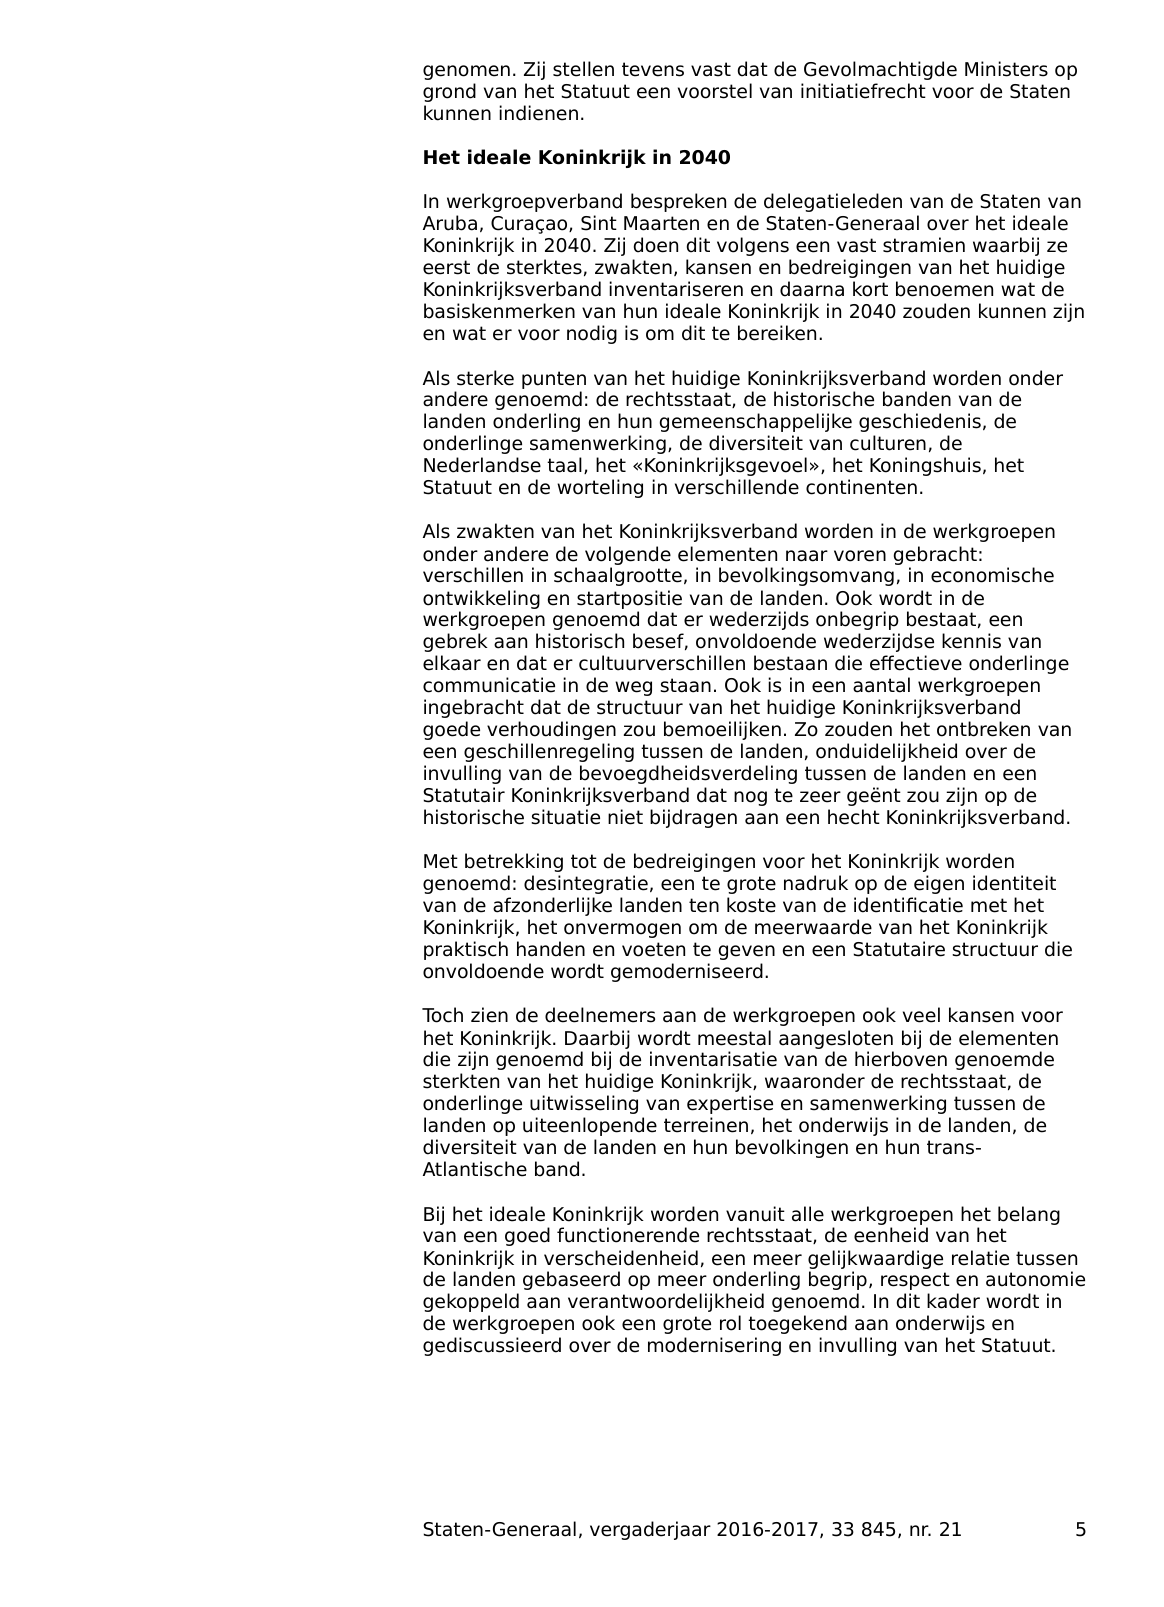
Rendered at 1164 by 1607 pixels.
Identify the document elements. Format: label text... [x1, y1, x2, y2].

text Met betrekking tot de bedreigingen voor het Koninkrijk worden genoemd: desintegratie, een te grote nadruk op de eigen identiteit van de afzonderlijke landen ten koste van de identificatie met het Koninkrijk, het onvermogen om de meerwaarde van het Koninkrijk praktisch handen en voeten te geven en een Statutaire structuur die onvoldoende wordt gemoderniseerd. [422, 851, 1087, 983]
subtitle Het ideale Koninkrijk in 2040 [422, 147, 1087, 169]
text Bij het ideale Koninkrijk worden vanuit alle werkgroepen het belang van een goed functionerende rechtsstaat, de eenheid van het Koninkrijk in verscheidenheid, een meer gelijkwaardige relatie tussen de landen gebaseerd op meer onderling begrip, respect en autonomie gekoppeld aan verantwoordelijkheid genoemd. In dit kader wordt in de werkgroepen ook een grote rol toegekend aan onderwijs en gediscussieerd over de modernisering en invulling van het Statuut. [422, 1203, 1087, 1357]
text In werkgroepverband bespreken de delegatieleden van de Staten van Aruba, Curaçao, Sint Maarten en de Staten-Generaal over het ideale Koninkrijk in 2040. Zij doen dit volgens een vast stramien waarbij ze eerst de sterktes, zwakten, kansen en bedreigingen van het huidige Koninkrijksverband inventariseren en daarna kort benoemen wat de basiskenmerken van hun ideale Koninkrijk in 2040 zouden kunnen zijn en wat er voor nodig is om dit te bereiken. [422, 191, 1087, 345]
text Toch zien de deelnemers aan de werkgroepen ook veel kansen voor het Koninkrijk. Daarbij wordt meestal aangesloten bij de elementen die zijn genoemd bij de inventarisatie van de hierboven genoemde sterkten van het huidige Koninkrijk, waaronder de rechtsstaat, de onderlinge uitwisseling van expertise en samenwerking tussen de landen op uiteenlopende terreinen, het onderwijs in de landen, de diversiteit van de landen en hun bevolkingen en hun trans-Atlantische band. [422, 1005, 1087, 1181]
text genomen. Zij stellen tevens vast dat de Gevolmachtigde Ministers op grond van het Statuut een voorstel van initiatiefrecht voor de Staten kunnen indienen. [422, 59, 1087, 125]
text Als sterke punten van het huidige Koninkrijksverband worden onder andere genoemd: de rechtsstaat, de historische banden van de landen onderling en hun gemeenschappelijke geschiedenis, de onderlinge samenwerking, de diversiteit van culturen, de Nederlandse taal, het «Koninkrijksgevoel», het Koningshuis, het Statuut en de worteling in verschillende continenten. [422, 367, 1087, 499]
text Als zwakten van het Koninkrijksverband worden in de werkgroepen onder andere de volgende elementen naar voren gebracht: verschillen in schaalgrootte, in bevolkingsomvang, in economische ontwikkeling en startpositie van de landen. Ook wordt in de werkgroepen genoemd dat er wederzijds onbegrip bestaat, een gebrek aan historisch besef, onvoldoende wederzijdse kennis van elkaar en dat er cultuurverschillen bestaan die effectieve onderlinge communicatie in de weg staan. Ook is in een aantal werkgroepen ingebracht dat de structuur van het huidige Koninkrijksverband goede verhoudingen zou bemoeilijken. Zo zouden het ontbreken van een geschillenregeling tussen de landen, onduidelijkheid over de invulling van de bevoegdheidsverdeling tussen de landen en een Statutair Koninkrijksverband dat nog te zeer geënt zou zijn op de historische situatie niet bijdragen aan een hecht Koninkrijksverband. [422, 521, 1087, 829]
